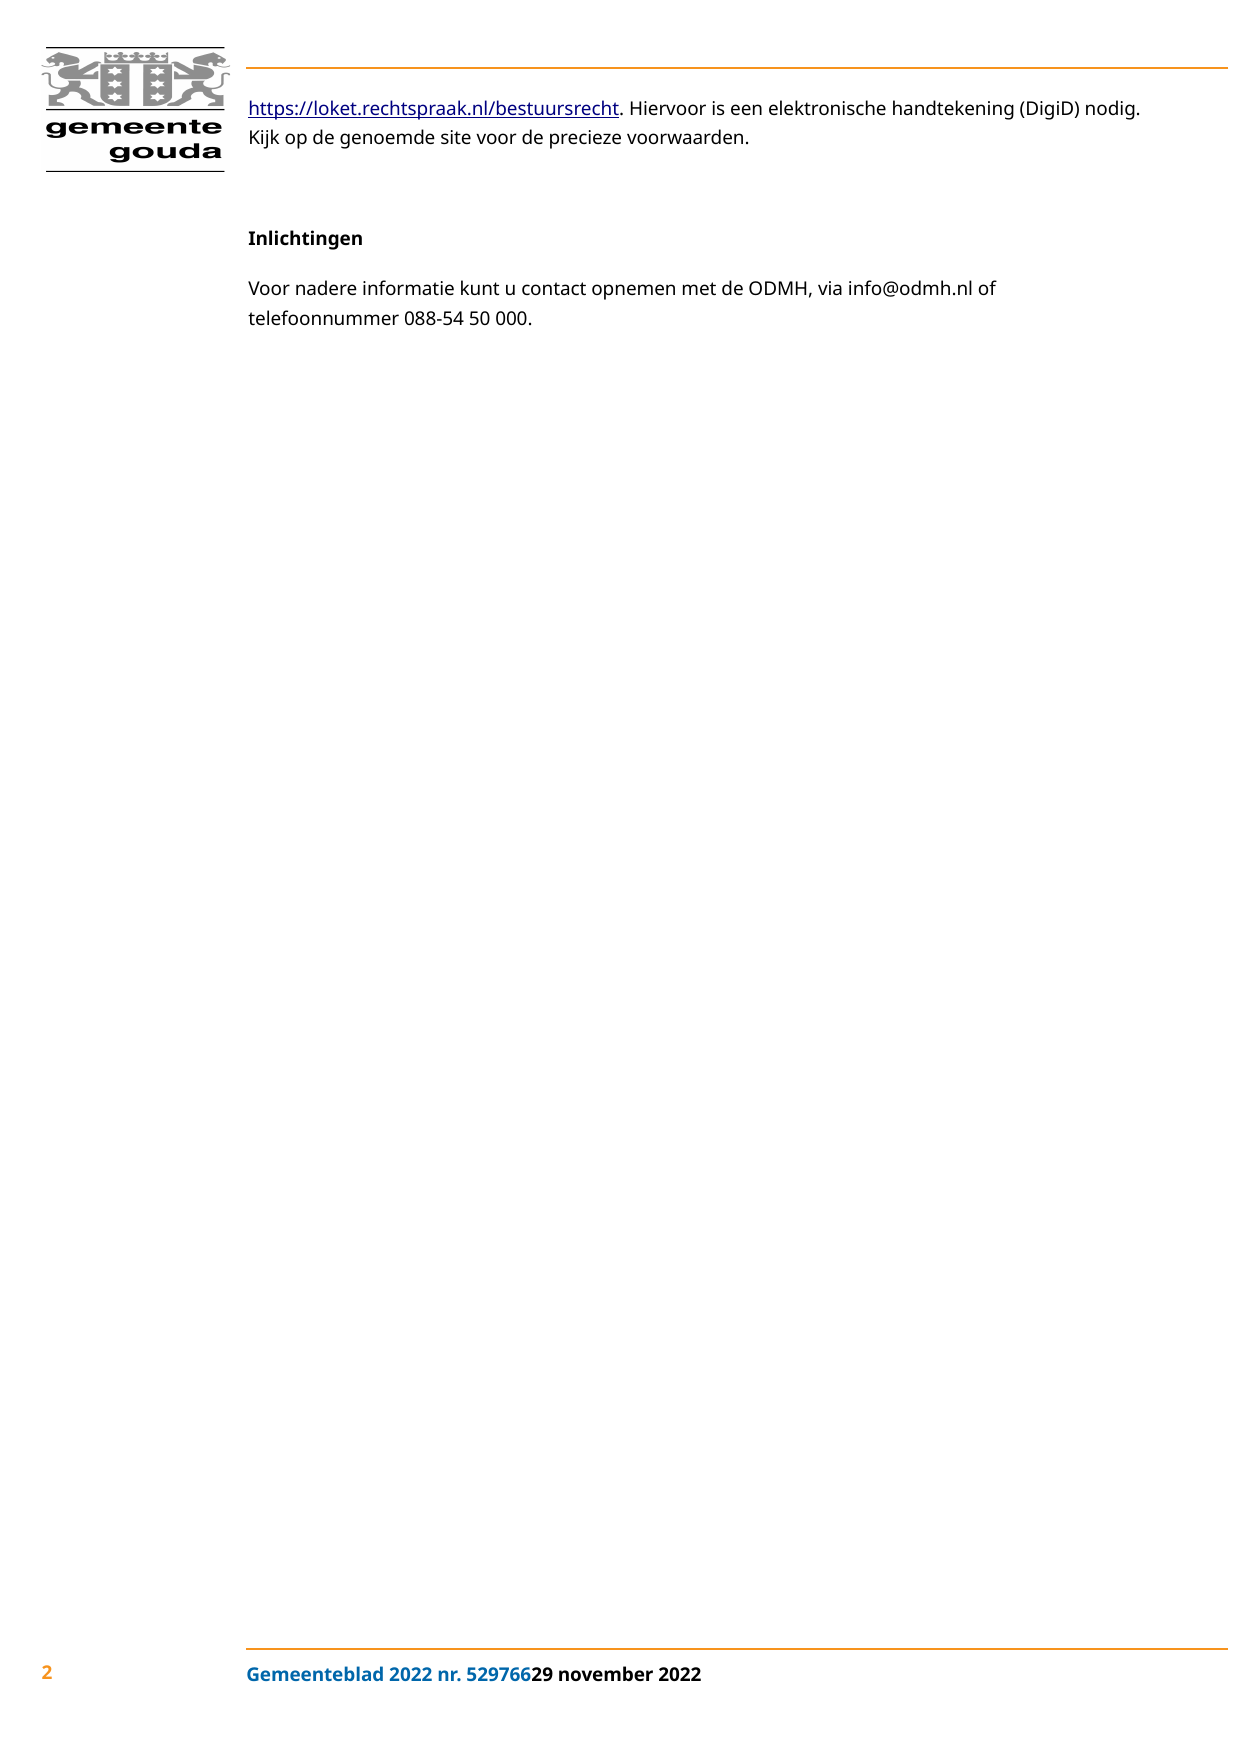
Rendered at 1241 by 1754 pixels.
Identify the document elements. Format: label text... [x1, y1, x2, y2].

text Inlichtingen [248, 225, 1152, 251]
text https://loket.rechtspraak.nl/bestuursrecht. Hiervoor is een elektronische handtekening (DigiD) nodig. Kijk op de genoemde site voor de precieze voorwaarden. [248, 95, 1152, 150]
picture [41, 47, 231, 172]
text Voor nadere informatie kunt u contact opnemen met de ODMH, via info@odmh.nl of telefoonnummer 088-54 50 000. [248, 276, 1152, 331]
